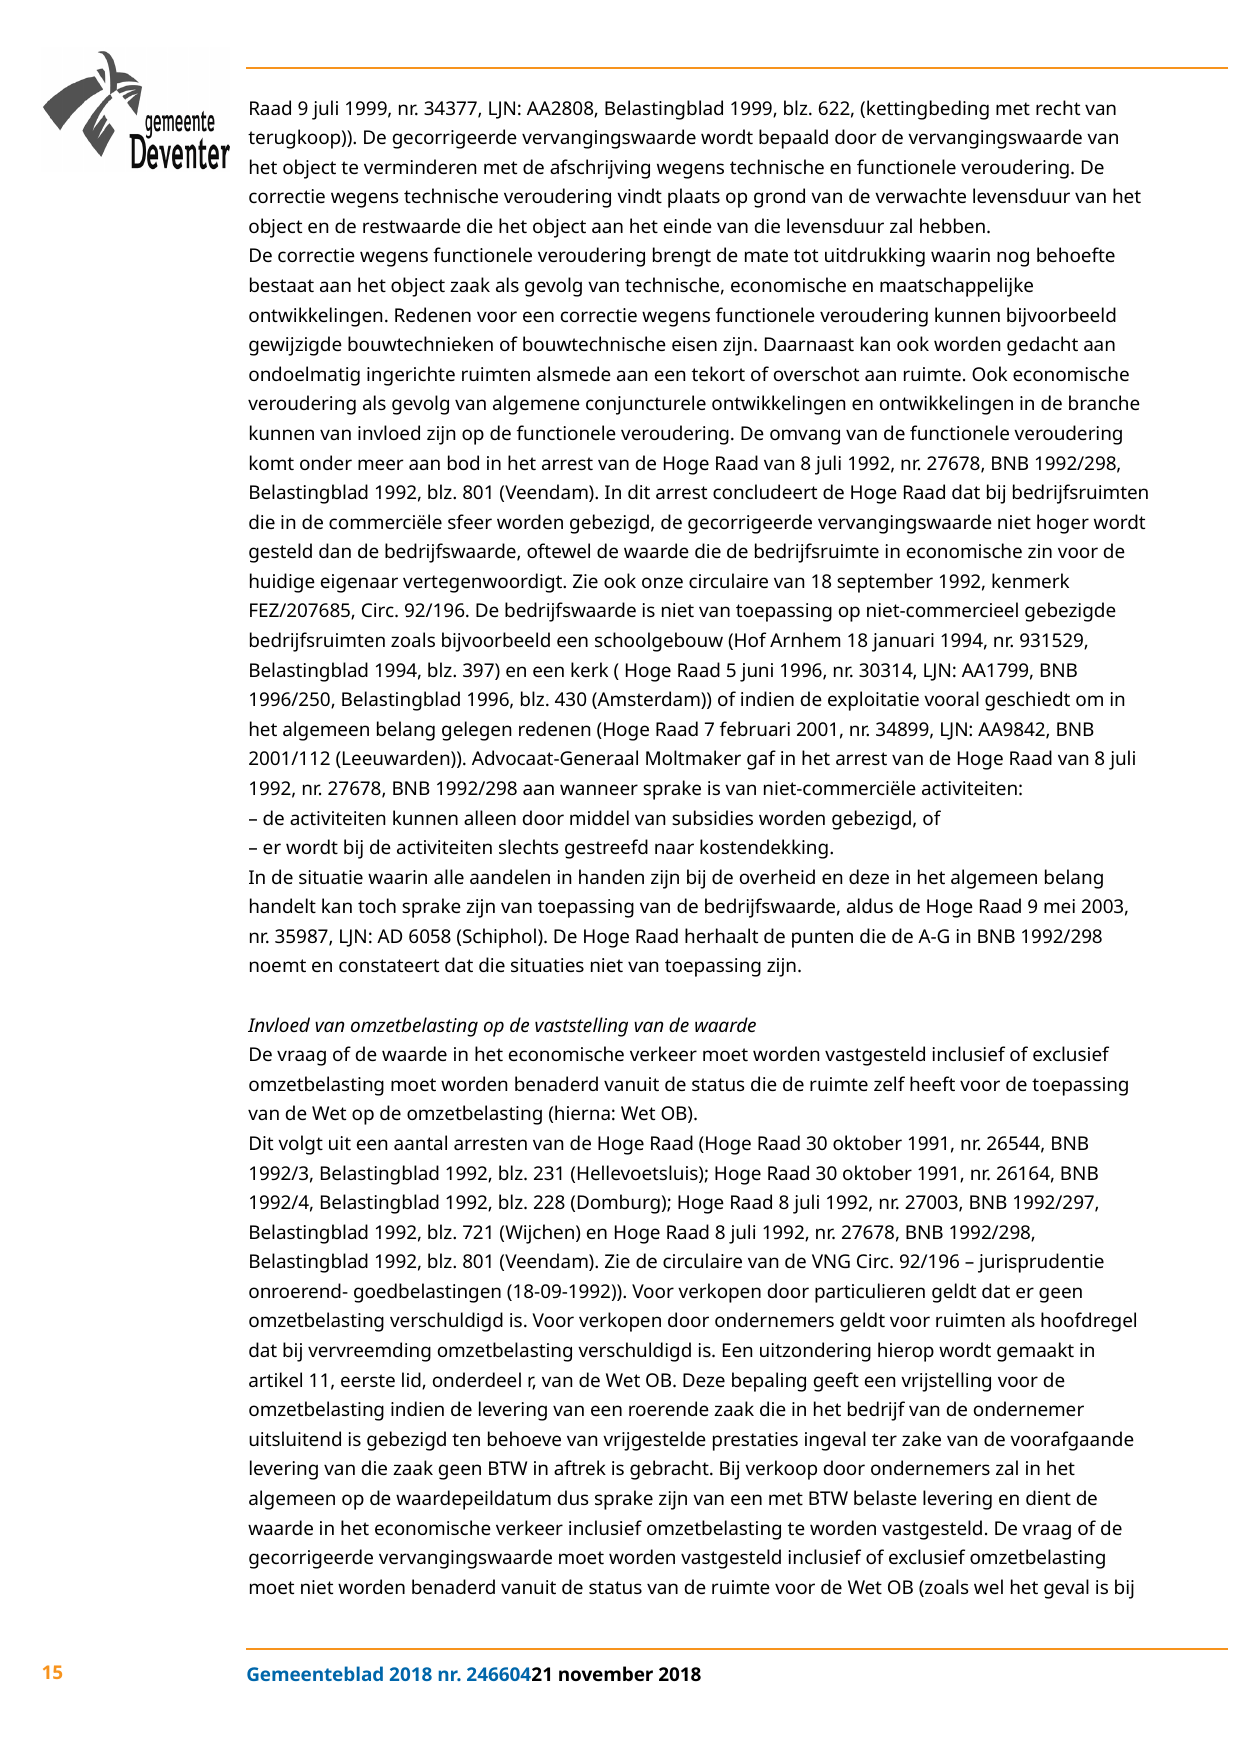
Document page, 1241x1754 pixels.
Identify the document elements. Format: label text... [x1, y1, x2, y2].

text Raad 9 juli 1999, nr. 34377, LJN: AA2808, Belastingblad 1999, blz. 622, (kettingbeding met recht van terugkoop)). De gecorrigeerde vervangingswaarde wordt bepaald door de vervangingswaarde van het object te verminderen met de afschrijving wegens technische en functionele veroudering. De correctie wegens technische veroudering vindt plaats op grond van de verwachte levensduur van het object en de restwaarde die het object aan het einde van die levensduur zal hebben. [248, 95, 1152, 239]
text Dit volgt uit een aantal arresten van de Hoge Raad (Hoge Raad 30 oktober 1991, nr. 26544, BNB 1992/3, Belastingblad 1992, blz. 231 (Hellevoetsluis); Hoge Raad 30 oktober 1991, nr. 26164, BNB 1992/4, Belastingblad 1992, blz. 228 (Domburg); Hoge Raad 8 juli 1992, nr. 27003, BNB 1992/297, Belastingblad 1992, blz. 721 (Wijchen) en Hoge Raad 8 juli 1992, nr. 27678, BNB 1992/298, Belastingblad 1992, blz. 801 (Veendam). Zie de circulaire van de VNG Circ. 92/196 – jurisprudentie onroerend- goedbelastingen (18-09-1992)). Voor verkopen door particulieren geldt dat er geen omzetbelasting verschuldigd is. Voor verkopen door ondernemers geldt voor ruimten als hoofdregel dat bij vervreemding omzetbelasting verschuldigd is. Een uitzondering hierop wordt gemaakt in artikel 11, eerste lid, onderdeel r, van de Wet OB. Deze bepaling geeft een vrijstelling voor de omzetbelasting indien de levering van een roerende zaak die in het bedrijf van de ondernemer uitsluitend is gebezigd ten behoeve van vrijgestelde prestaties ingeval ter zake van de voorafgaande levering van die zaak geen BTW in aftrek is gebracht. Bij verkoop door ondernemers zal in het algemeen op de waardepeildatum dus sprake zijn van een met BTW belaste levering en dient de waarde in het economische verkeer inclusief omzetbelasting te worden vastgesteld. De vraag of de gecorrigeerde vervangingswaarde moet worden vastgesteld inclusief of exclusief omzetbelasting moet niet worden benaderd vanuit de status van de ruimte voor de Wet OB (zoals wel het geval is bij [248, 1130, 1152, 1600]
text – er wordt bij de activiteiten slechts gestreefd naar kostendekking. [248, 834, 1152, 860]
picture [41, 47, 231, 172]
text De correctie wegens functionele veroudering brengt de mate tot uitdrukking waarin nog behoefte bestaat aan het object zaak als gevolg van technische, economische en maatschappelijke ontwikkelingen. Redenen voor een correctie wegens functionele veroudering kunnen bijvoorbeeld gewijzigde bouwtechnieken of bouwtechnische eisen zijn. Daarnaast kan ook worden gedacht aan ondoelmatig ingerichte ruimten alsmede aan een tekort of overschot aan ruimte. Ook economische veroudering als gevolg van algemene conjuncturele ontwikkelingen en ontwikkelingen in de branche kunnen van invloed zijn op de functionele veroudering. De omvang van de functionele veroudering komt onder meer aan bod in het arrest van de Hoge Raad van 8 juli 1992, nr. 27678, BNB 1992/298, Belastingblad 1992, blz. 801 (Veendam). In dit arrest concludeert de Hoge Raad dat bij bedrijfsruimten die in de commerciële sfeer worden gebezigd, de gecorrigeerde vervangingswaarde niet hoger wordt gesteld dan de bedrijfswaarde, oftewel de waarde die de bedrijfsruimte in economische zin voor de huidige eigenaar vertegenwoordigt. Zie ook onze circulaire van 18 september 1992, kenmerk FEZ/207685, Circ. 92/196. De bedrijfswaarde is niet van toepassing op niet-commercieel gebezigde bedrijfsruimten zoals bijvoorbeeld een schoolgebouw (Hof Arnhem 18 januari 1994, nr. 931529, Belastingblad 1994, blz. 397) en een kerk ( Hoge Raad 5 juni 1996, nr. 30314, LJN: AA1799, BNB 1996/250, Belastingblad 1996, blz. 430 (Amsterdam)) of indien de exploitatie vooral geschiedt om in het algemeen belang gelegen redenen (Hoge Raad 7 februari 2001, nr. 34899, LJN: AA9842, BNB 2001/112 (Leeuwarden)). Advocaat-Generaal Moltmaker gaf in het arrest van de Hoge Raad van 8 juli 1992, nr. 27678, BNB 1992/298 aan wanneer sprake is van niet-commerciële activiteiten: [248, 243, 1152, 801]
text – de activiteiten kunnen alleen door middel van subsidies worden gebezigd, of [248, 805, 1152, 831]
text De vraag of de waarde in het economische verkeer moet worden vastgesteld inclusief of exclusief omzetbelasting moet worden benaderd vanuit de status die de ruimte zelf heeft voor de toepassing van de Wet op de omzetbelasting (hierna: Wet OB). [248, 1041, 1152, 1126]
text Invloed van omzetbelasting op de vaststelling van de waarde [248, 1012, 1152, 1038]
text In de situatie waarin alle aandelen in handen zijn bij de overheid en deze in het algemeen belang handelt kan toch sprake zijn van toepassing van de bedrijfswaarde, aldus de Hoge Raad 9 mei 2003, nr. 35987, LJN: AD 6058 (Schiphol). De Hoge Raad herhaalt de punten die de A-G in BNB 1992/298 noemt en constateert dat die situaties niet van toepassing zijn. [248, 864, 1152, 978]
